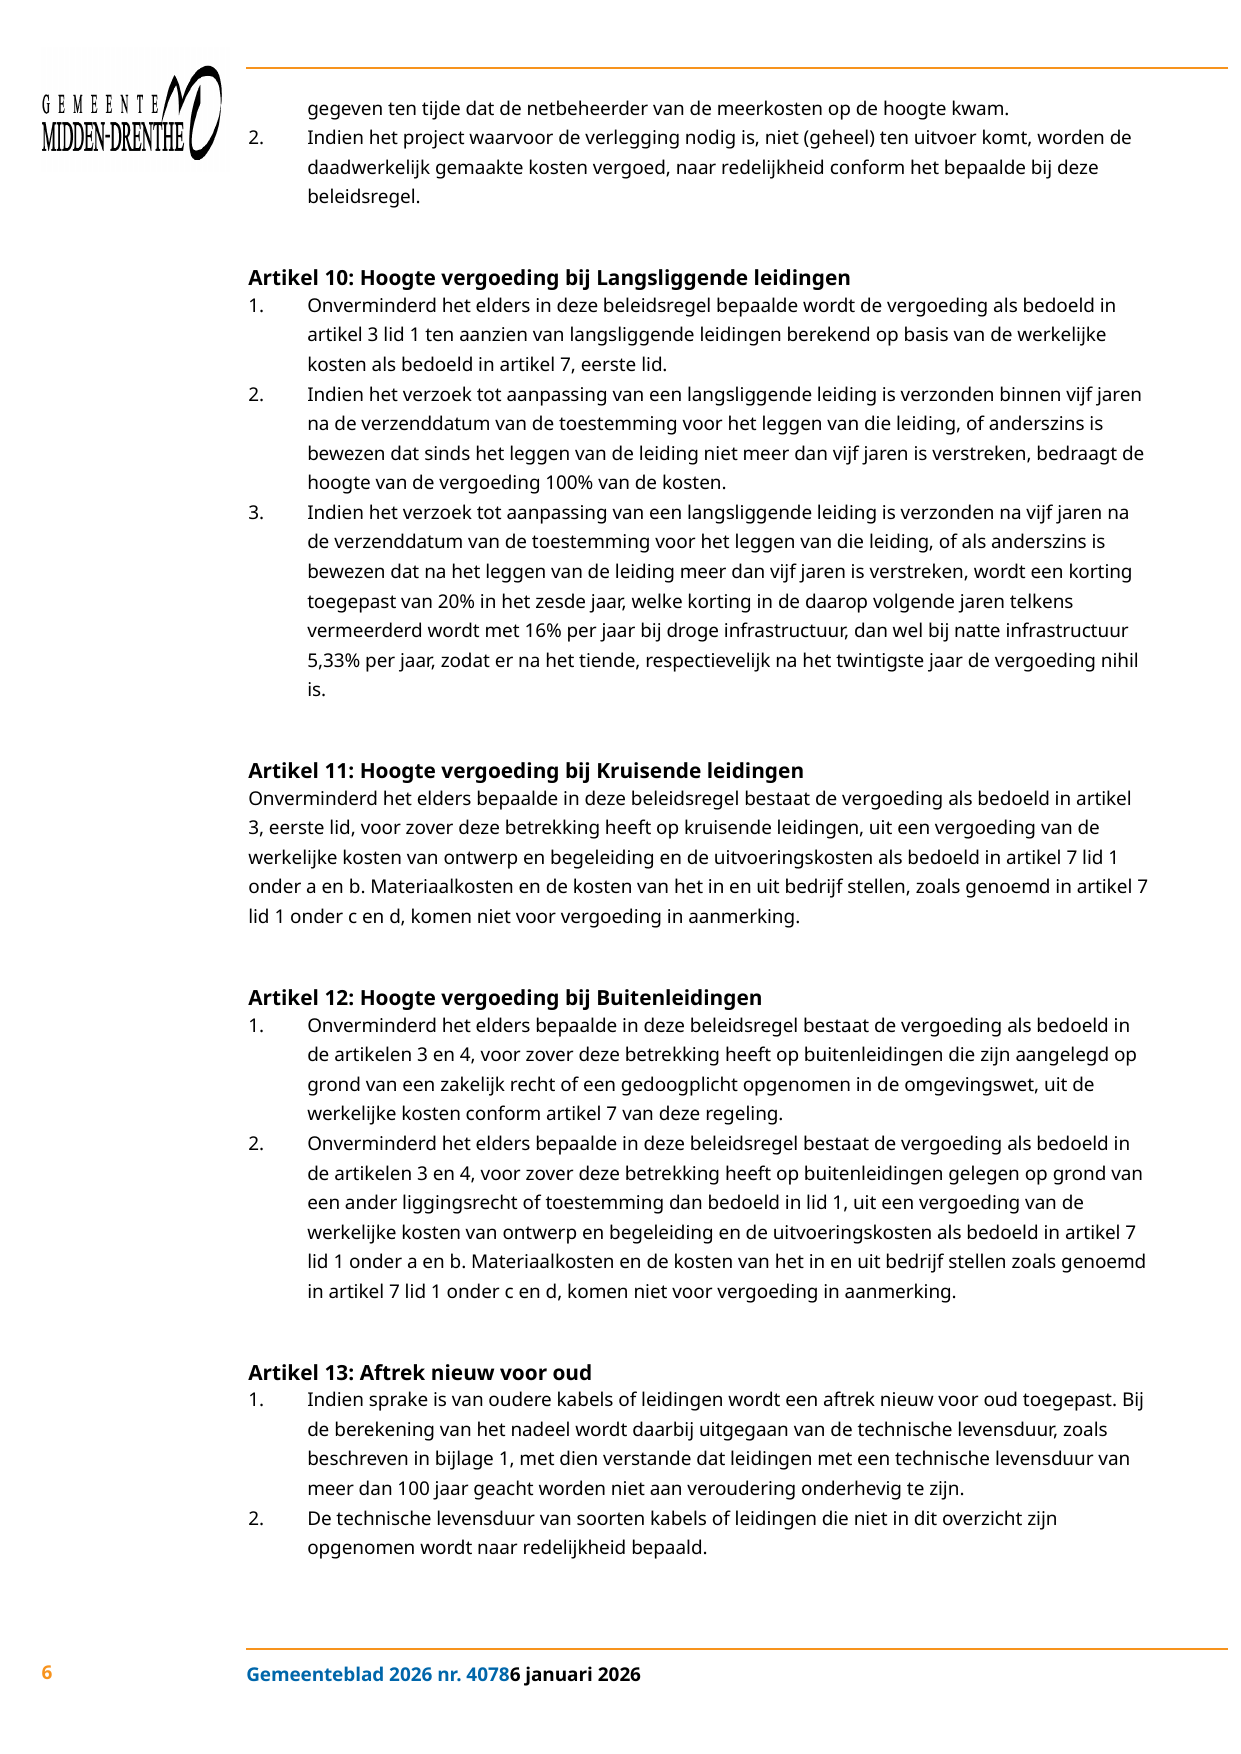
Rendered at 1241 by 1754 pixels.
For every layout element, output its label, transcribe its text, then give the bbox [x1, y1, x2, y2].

text Artikel 12: Hoogte vergoeding bij Buitenleidingen [248, 983, 1152, 1012]
list De technische levensduur van soorten kabels of leidingen die niet in dit overzicht zijn opgenomen wordt naar redelijkheid bepaald. [248, 1505, 1152, 1560]
list Indien het project waarvoor de verlegging nodig is, niet (geheel) ten uitvoer komt, worden de daadwerkelijk gemaakte kosten vergoed, naar redelijkheid conform het bepaalde bij deze beleidsregel. [248, 124, 1152, 209]
text Artikel 13: Aftrek nieuw voor oud [248, 1358, 1152, 1386]
list Indien sprake is van oudere kabels of leidingen wordt een aftrek nieuw voor oud toegepast. Bij de berekening van het nadeel wordt daarbij uitgegaan van de technische levensduur, zoals beschreven in bijlage 1, met dien verstande dat leidingen met een technische levensduur van meer dan 100 jaar geacht worden niet aan veroudering onderhevig te zijn. [248, 1386, 1152, 1501]
text Artikel 10: Hoogte vergoeding bij Langsliggende leidingen [248, 263, 1152, 292]
list Onverminderd het elders in deze beleidsregel bepaalde wordt de vergoeding als bedoeld in artikel 3 lid 1 ten aanzien van langsliggende leidingen berekend op basis van de werkelijke kosten als bedoeld in artikel 7, eerste lid. [248, 292, 1152, 377]
text Onverminderd het elders bepaalde in deze beleidsregel bestaat de vergoeding als bedoeld in artikel 3, eerste lid, voor zover deze betrekking heeft op kruisende leidingen, uit een vergoeding van de werkelijke kosten van ontwerp en begeleiding en de uitvoeringskosten als bedoeld in artikel 7 lid 1 onder a en b. Materiaalkosten en de kosten van het in en uit bedrijf stellen, zoals genoemd in artikel 7 lid 1 onder c en d, komen niet voor vergoeding in aanmerking. [248, 785, 1152, 929]
list Indien het verzoek tot aanpassing van een langsliggende leiding is verzonden na vijf jaren na de verzenddatum van de toestemming voor het leggen van die leiding, of als anderszins is bewezen dat na het leggen van de leiding meer dan vijf jaren is verstreken, wordt een korting toegepast van 20% in het zesde jaar, welke korting in de daarop volgende jaren telkens vermeerderd wordt met 16% per jaar bij droge infrastructuur, dan wel bij natte infrastructuur 5,33% per jaar, zodat er na het tiende, respectievelijk na het twintigste jaar de vergoeding nihil is. [248, 499, 1152, 702]
list Indien het verzoek tot aanpassing van een langsliggende leiding is verzonden binnen vijf jaren na de verzenddatum van de toestemming voor het leggen van die leiding, of anderszins is bewezen dat sinds het leggen van de leiding niet meer dan vijf jaren is verstreken, bedraagt de hoogte van de vergoeding 100% van de kosten. [248, 381, 1152, 495]
text Artikel 11: Hoogte vergoeding bij Kruisende leidingen [248, 757, 1152, 785]
list Onverminderd het elders bepaalde in deze beleidsregel bestaat de vergoeding als bedoeld in de artikelen 3 en 4, voor zover deze betrekking heeft op buitenleidingen gelegen op grond van een ander liggingsrecht of toestemming dan bedoeld in lid 1, uit een vergoeding van de werkelijke kosten van ontwerp en begeleiding en de uitvoeringskosten als bedoeld in artikel 7 lid 1 onder a en b. Materiaalkosten en de kosten van het in en uit bedrijf stellen zoals genoemd in artikel 7 lid 1 onder c en d, komen niet voor vergoeding in aanmerking. [248, 1130, 1152, 1304]
picture [41, 47, 231, 172]
list gegeven ten tijde dat de netbeheerder van de meerkosten op de hoogte kwam. [248, 95, 1152, 121]
list Onverminderd het elders bepaalde in deze beleidsregel bestaat de vergoeding als bedoeld in de artikelen 3 en 4, voor zover deze betrekking heeft op buitenleidingen die zijn aangelegd op grond van een zakelijk recht of een gedoogplicht opgenomen in de omgevingswet, uit de werkelijke kosten conform artikel 7 van deze regeling. [248, 1012, 1152, 1126]
